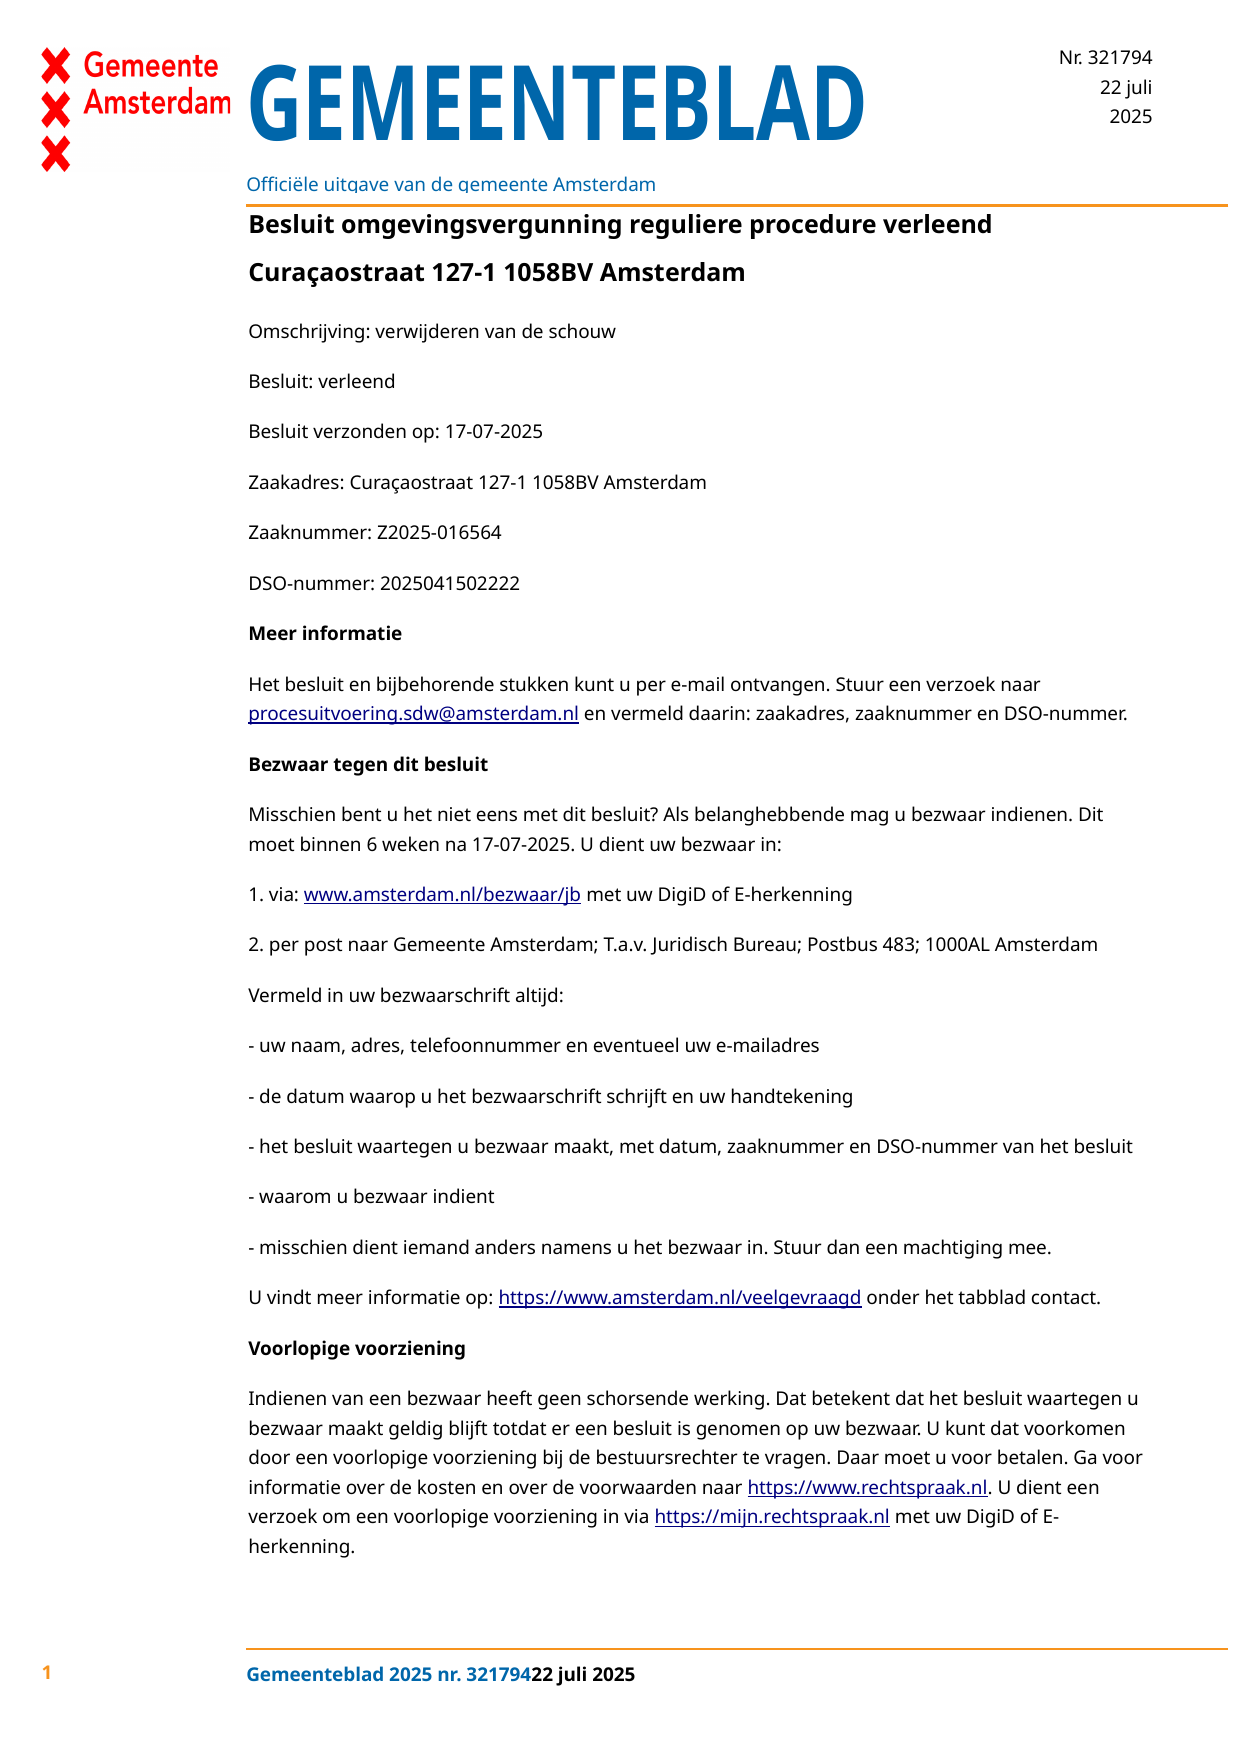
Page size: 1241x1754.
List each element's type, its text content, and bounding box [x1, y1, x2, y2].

text Het besluit en bijbehorende stukken kunt u per e-mail ontvangen. Stuur een verzoek naar procesuitvoering.sdw@amsterdam.nl en vermeld daarin: zaakadres, zaaknummer en DSO-nummer. [248, 671, 1152, 726]
text Omschrijving: verwijderen van de schouw [248, 318, 1152, 344]
text Besluit: verleend [248, 368, 1152, 394]
text Indienen van een bezwaar heeft geen schorsende werking. Dat betekent dat het besluit waartegen u bezwaar maakt geldig blijft totdat er een besluit is genomen op uw bezwaar. U kunt dat voorkomen door een voorlopige voorziening bij de bestuursrechter te vragen. Daar moet u voor betalen. Ga voor informatie over de kosten en over de voorwaarden naar https://www.rechtspraak.nl. U dient een verzoek om een voorlopige voorziening in via https://mijn.rechtspraak.nl met uw DigiD of E-herkenning. [248, 1385, 1152, 1559]
text Vermeld in uw bezwaarschrift altijd: [248, 982, 1152, 1008]
text Zaakadres: Curaçaostraat 127-1 1058BV Amsterdam [248, 469, 1152, 495]
text Meer informatie [248, 620, 1152, 646]
text - het besluit waartegen u bezwaar maakt, met datum, zaaknummer en DSO-nummer van het besluit [248, 1133, 1152, 1159]
text Besluit verzonden op: 17-07-2025 [248, 419, 1152, 444]
text DSO-nummer: 2025041502222 [248, 570, 1152, 596]
picture [41, 47, 231, 172]
text - waarom u bezwaar indient [248, 1184, 1152, 1209]
text 1. via: www.amsterdam.nl/bezwaar/jb met uw DigiD of E-herkenning [248, 881, 1152, 907]
text - de datum waarop u het bezwaarschrift schrijft en uw handtekening [248, 1083, 1152, 1109]
text - uw naam, adres, telefoonnummer en eventueel uw e-mailadres [248, 1032, 1152, 1058]
text U vindt meer informatie op: https://www.amsterdam.nl/veelgevraagd onder het tabblad contact. [248, 1284, 1152, 1310]
text Misschien bent u het niet eens met dit besluit? Als belanghebbende mag u bezwaar indienen. Dit moet binnen 6 weken na 17-07-2025. U dient uw bezwaar in: [248, 801, 1152, 857]
text Voorlopige voorziening [248, 1335, 1152, 1361]
text - misschien dient iemand anders namens u het bezwaar in. Stuur dan een machtiging mee. [248, 1234, 1152, 1260]
text Besluit omgevingsvergunning reguliere procedure verleend Curaçaostraat 127-1 1058BV Amsterdam [248, 207, 1152, 288]
text 2. per post naar Gemeente Amsterdam; T.a.v. Juridisch Bureau; Postbus 483; 1000AL Amsterdam [248, 932, 1152, 957]
text Bezwaar tegen dit besluit [248, 751, 1152, 777]
text Zaaknummer: Z2025-016564 [248, 519, 1152, 545]
